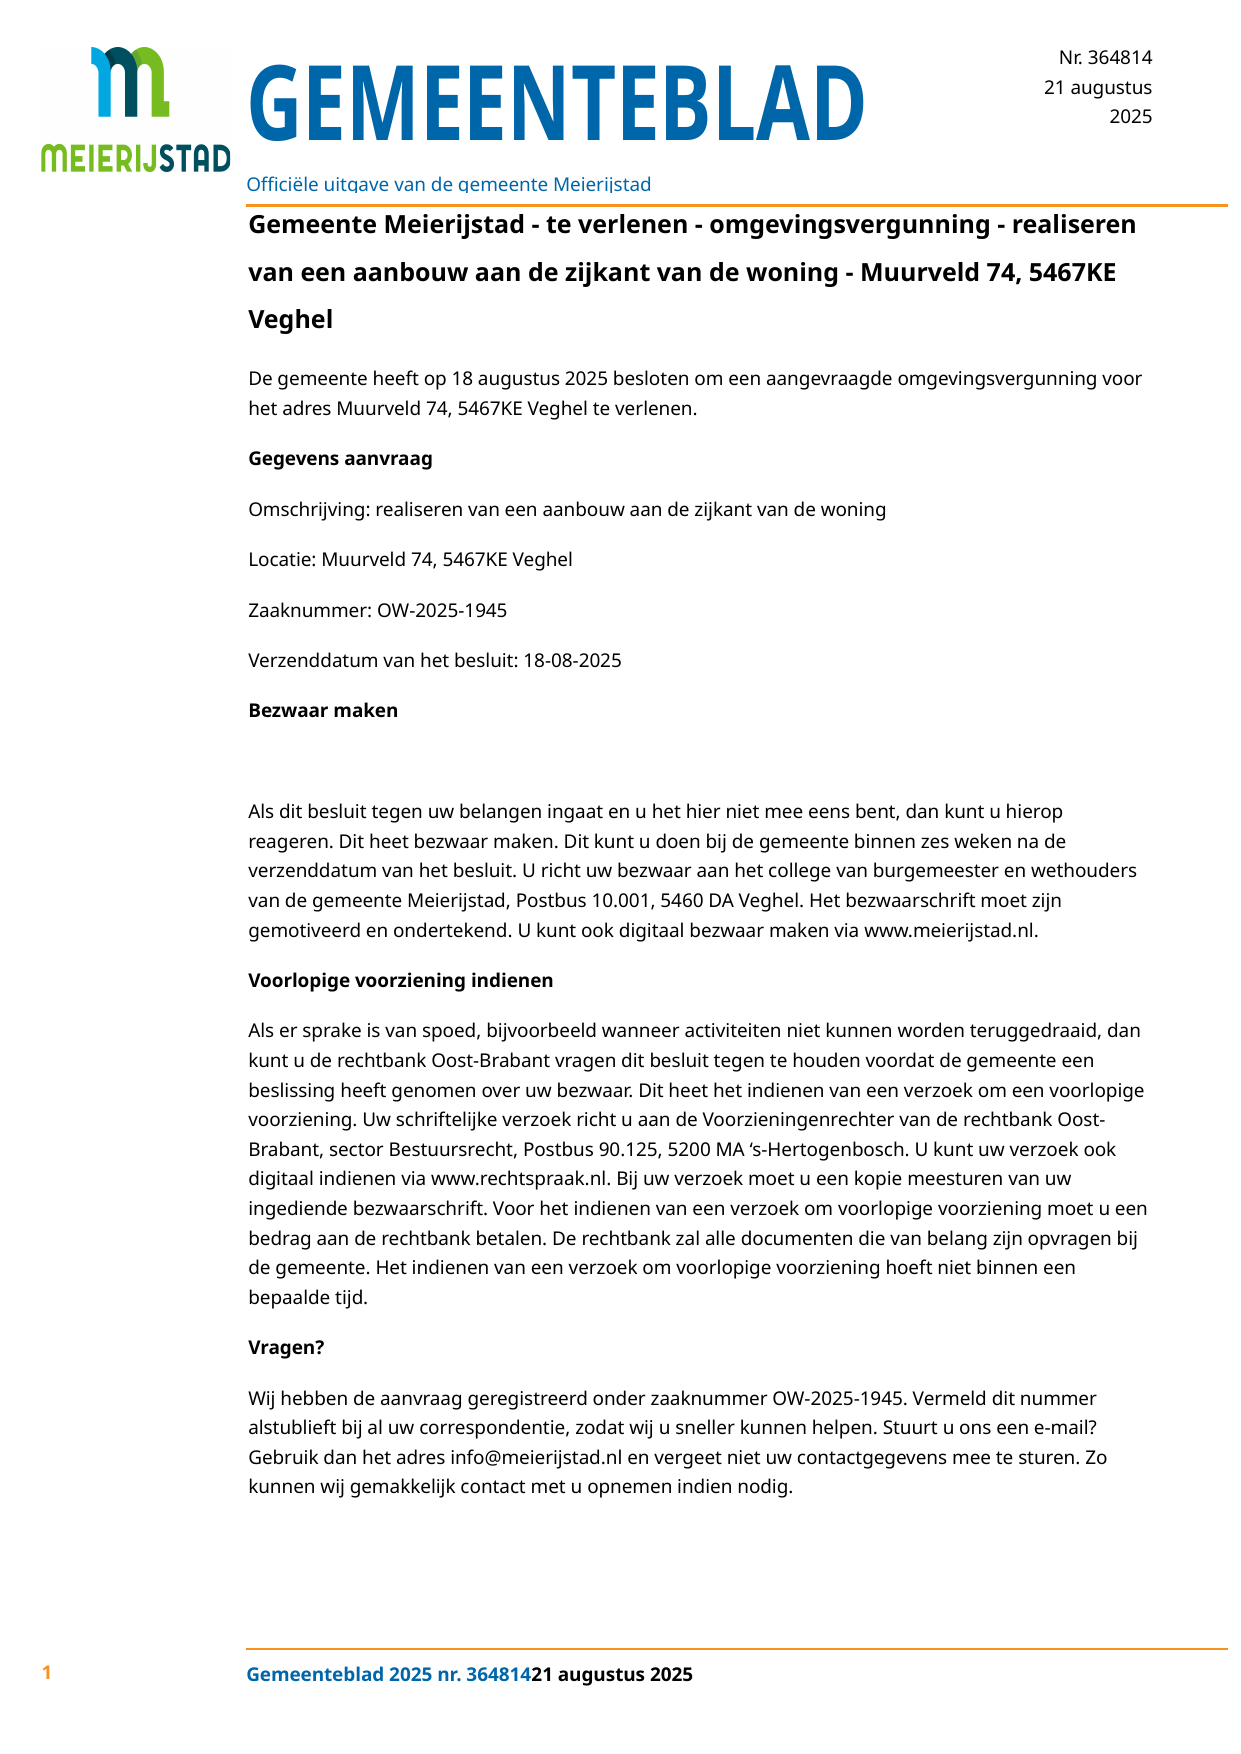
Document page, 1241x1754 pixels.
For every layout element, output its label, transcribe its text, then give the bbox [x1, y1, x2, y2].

text Bezwaar maken [248, 698, 1152, 723]
text Voorlopige voorziening indienen [248, 967, 1152, 993]
text Zaaknummer: OW-2025-1945 [248, 597, 1152, 622]
text Als er sprake is van spoed, bijvoorbeeld wanneer activiteiten niet kunnen worden teruggedraaid, dan kunt u de rechtbank Oost-Brabant vragen dit besluit tegen te houden voordat de gemeente een beslissing heeft genomen over uw bezwaar. Dit heet het indienen van een verzoek om een voorlopige voorziening. Uw schriftelijke verzoek richt u aan de Voorzieningenrechter van de rechtbank Oost-Brabant, sector Bestuursrecht, Postbus 90.125, 5200 MA ‘s-Hertogenbosch. U kunt uw verzoek ook digitaal indienen via www.rechtspraak.nl. Bij uw verzoek moet u een kopie meesturen van uw ingediende bezwaarschrift. Voor het indienen van een verzoek om voorlopige voorziening moet u een bedrag aan de rechtbank betalen. De rechtbank zal alle documenten die van belang zijn opvragen bij de gemeente. Het indienen van een verzoek om voorlopige voorziening hoeft niet binnen een bepaalde tijd. [248, 1018, 1152, 1309]
text Gemeente Meierijstad - te verlenen - omgevingsvergunning - realiseren van een aanbouw aan de zijkant van de woning - Muurveld 74, 5467KE Veghel [248, 207, 1152, 336]
text De gemeente heeft op 18 augustus 2025 besloten om een aangevraagde omgevingsvergunning voor het adres Muurveld 74, 5467KE Veghel te verlenen. [248, 366, 1152, 421]
text Gegevens aanvraag [248, 446, 1152, 471]
text Wij hebben de aanvraag geregistreerd onder zaaknummer OW-2025-1945. Vermeld dit nummer alstublieft bij al uw correspondentie, zodat wij u sneller kunnen helpen. Stuurt u ons een e-mail? Gebruik dan het adres info@meierijstad.nl en vergeet niet uw contactgegevens mee te sturen. Zo kunnen wij gemakkelijk contact met u opnemen indien nodig. [248, 1385, 1152, 1499]
text Vragen? [248, 1334, 1152, 1360]
picture [41, 47, 231, 172]
text Locatie: Muurveld 74, 5467KE Veghel [248, 546, 1152, 572]
text Verzenddatum van het besluit: 18-08-2025 [248, 647, 1152, 673]
text Als dit besluit tegen uw belangen ingaat en u het hier niet mee eens bent, dan kunt u hierop reageren. Dit heet bezwaar maken. Dit kunt u doen bij de gemeente binnen zes weken na de verzenddatum van het besluit. U richt uw bezwaar aan het college van burgemeester en wethouders van de gemeente Meierijstad, Postbus 10.001, 5460 DA Veghel. Het bezwaarschrift moet zijn gemotiveerd en ondertekend. U kunt ook digitaal bezwaar maken via www.meierijstad.nl. [248, 798, 1152, 942]
text Omschrijving: realiseren van een aanbouw aan de zijkant van de woning [248, 496, 1152, 522]
